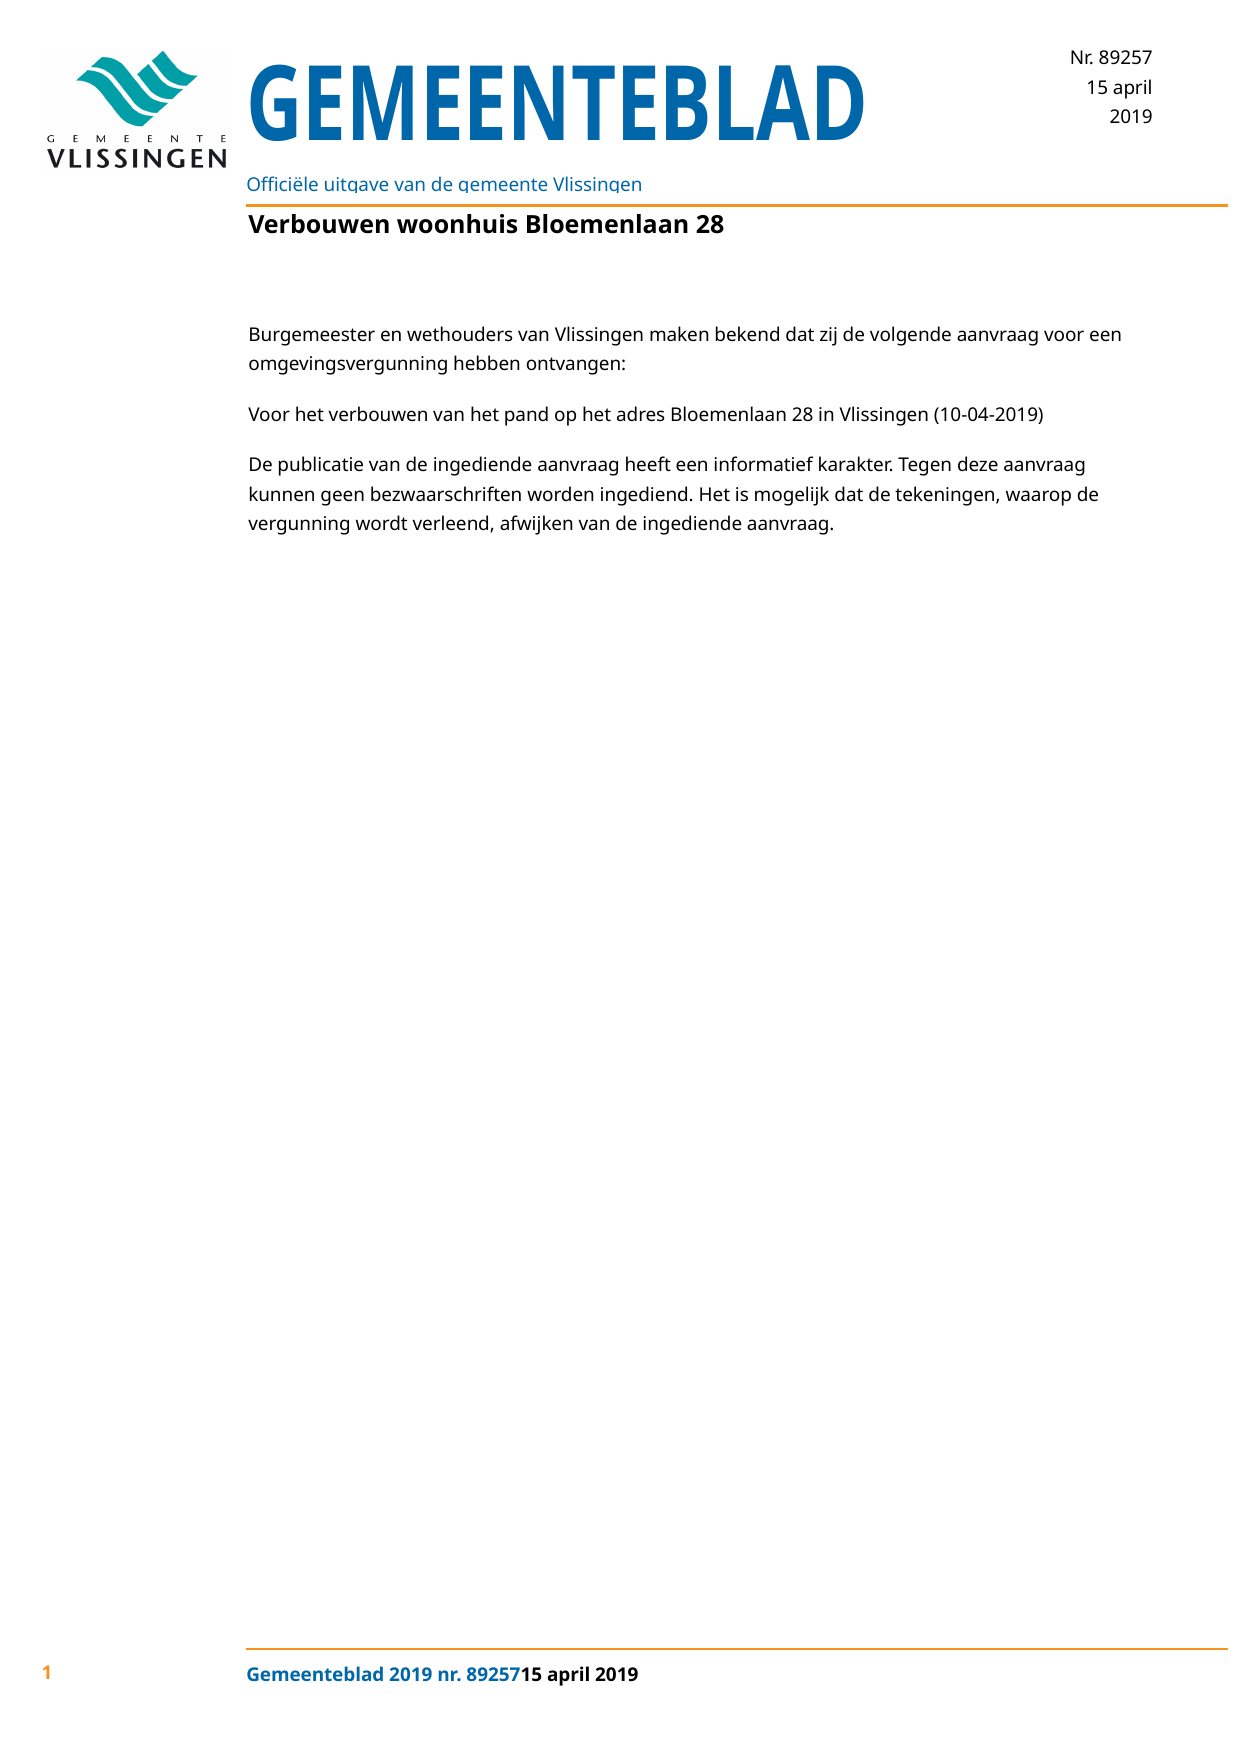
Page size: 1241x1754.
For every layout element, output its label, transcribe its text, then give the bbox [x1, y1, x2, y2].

text De publicatie van de ingediende aanvraag heeft een informatief karakter. Tegen deze aanvraag kunnen geen bezwaarschriften worden ingediend. Het is mogelijk dat de tekeningen, waarop de vergunning wordt verleend, afwijken van de ingediende aanvraag. [248, 451, 1152, 536]
picture [41, 47, 231, 172]
text Verbouwen woonhuis Bloemenlaan 28 [248, 207, 1152, 241]
text Burgemeester en wethouders van Vlissingen maken bekend dat zij de volgende aanvraag voor een omgevingsvergunning hebben ontvangen: [248, 321, 1152, 376]
text Voor het verbouwen van het pand op het adres Bloemenlaan 28 in Vlissingen (10-04-2019) [248, 401, 1152, 426]
